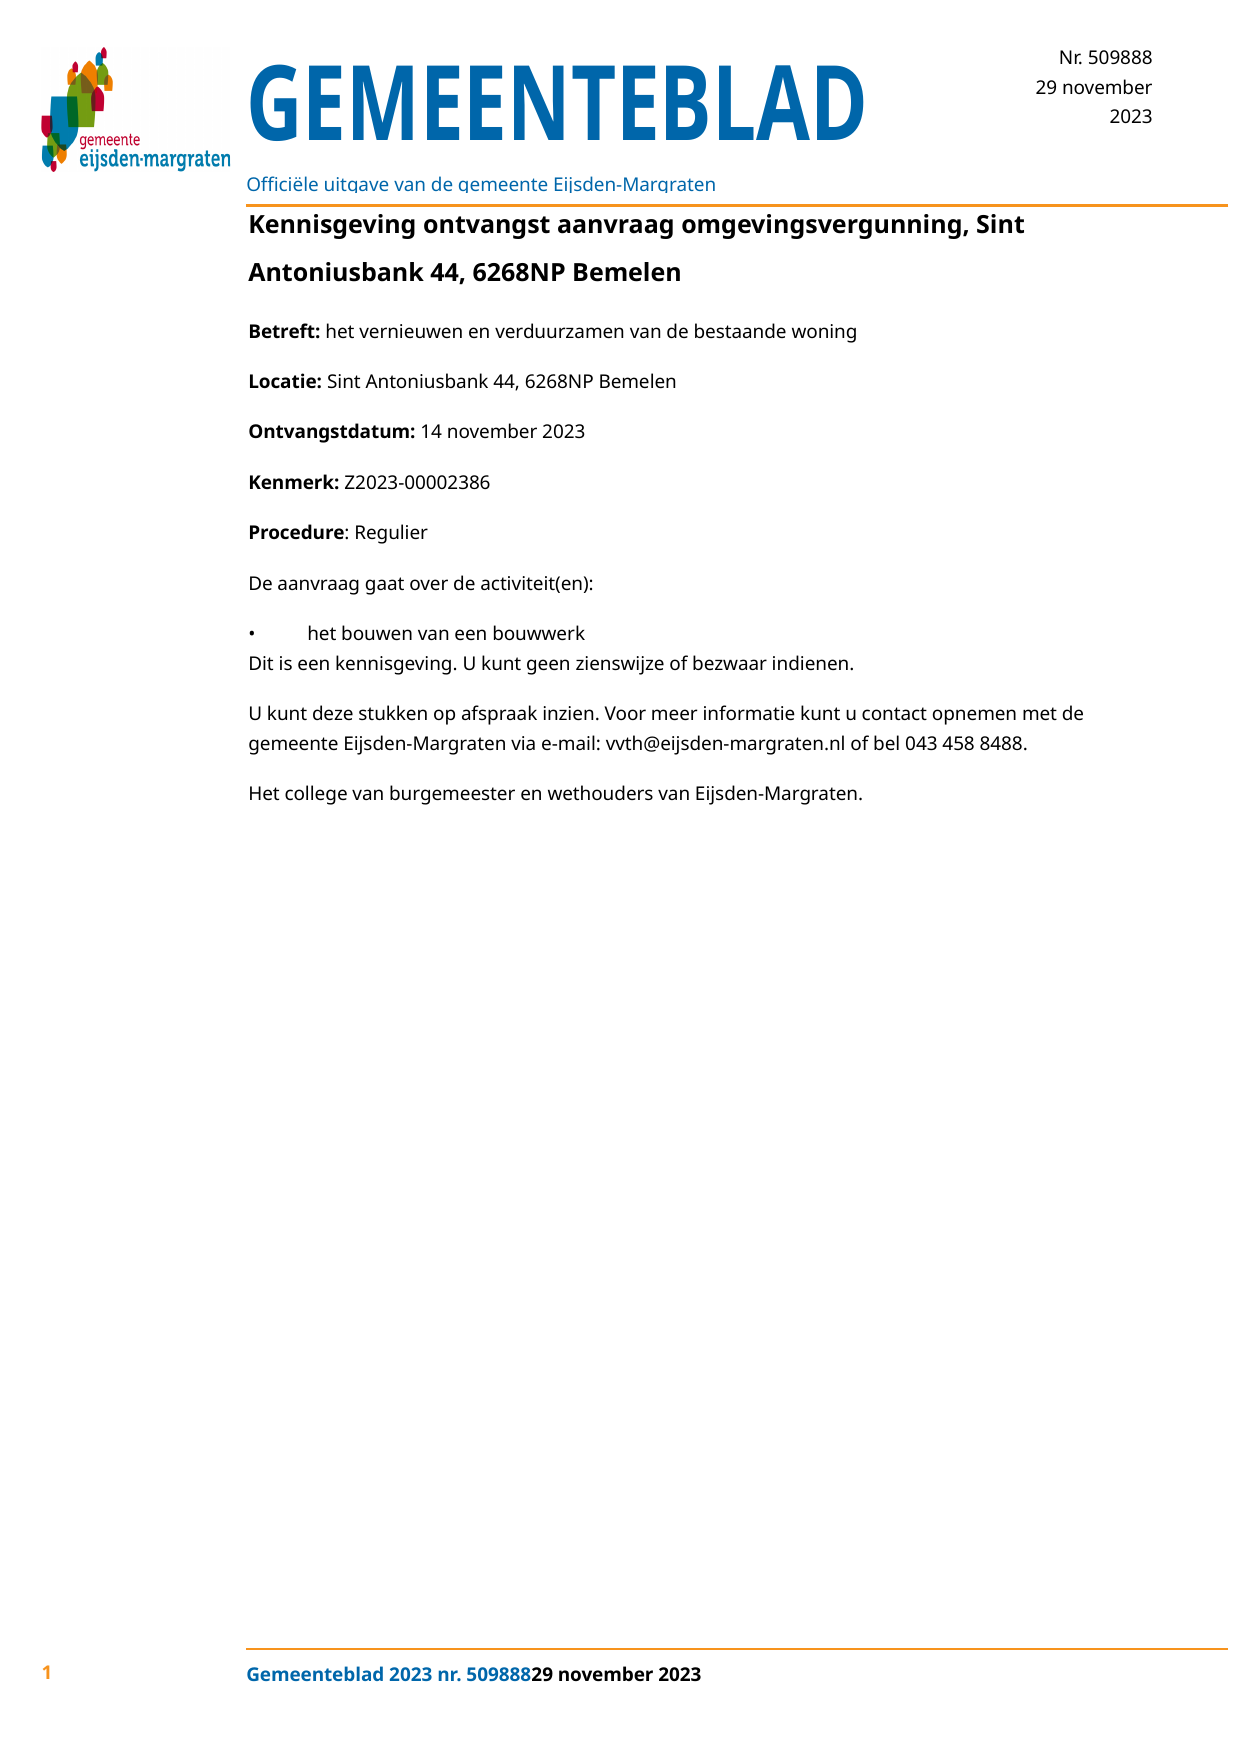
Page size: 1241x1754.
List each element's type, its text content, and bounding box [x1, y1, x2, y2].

text U kunt deze stukken op afspraak inzien. Voor meer informatie kunt u contact opnemen met de gemeente Eijsden-Margraten via e-mail: vvth@eijsden-margraten.nl of bel 043 458 8488. [248, 700, 1152, 756]
text Dit is een kennisgeving. U kunt geen zienswijze of bezwaar indienen. [248, 650, 1152, 676]
picture [41, 47, 231, 172]
text Ontvangstdatum: 14 november 2023 [248, 419, 1152, 444]
text Het college van burgemeester en wethouders van Eijsden-Margraten. [248, 780, 1152, 806]
text Procedure: Regulier [248, 519, 1152, 545]
text De aanvraag gaat over de activiteit(en): [248, 570, 1152, 596]
text Kenmerk: Z2023-00002386 [248, 469, 1152, 495]
text Locatie: Sint Antoniusbank 44, 6268NP Bemelen [248, 368, 1152, 394]
text Betreft: het vernieuwen en verduurzamen van de bestaande woning [248, 318, 1152, 344]
text Kennisgeving ontvangst aanvraag omgevingsvergunning, Sint Antoniusbank 44, 6268NP Bemelen [248, 207, 1152, 288]
list het bouwen van een bouwwerk [248, 620, 1152, 646]
